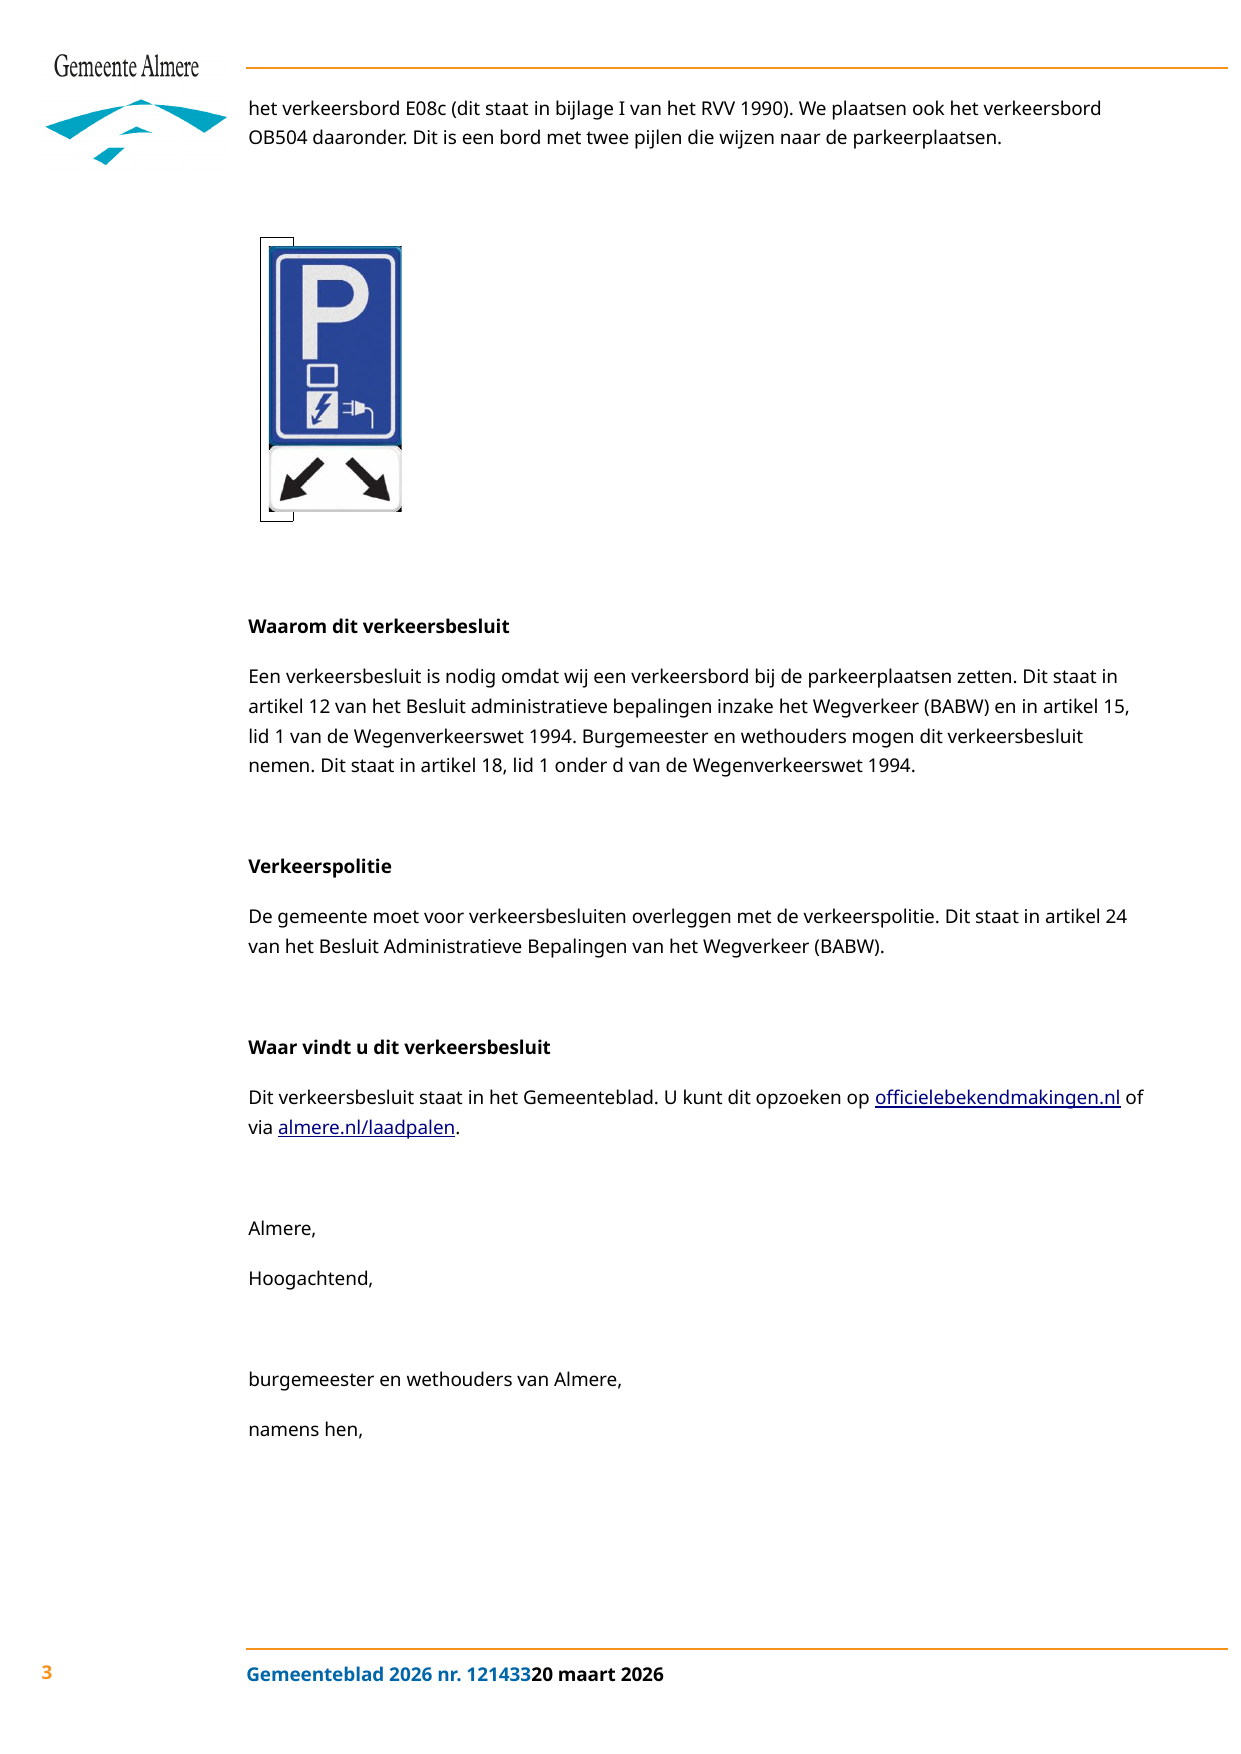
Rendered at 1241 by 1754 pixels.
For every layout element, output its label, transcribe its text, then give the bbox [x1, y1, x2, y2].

text Almere, [248, 1215, 1152, 1241]
text burgemeester en wethouders van Almere, [248, 1366, 1152, 1392]
text het verkeersbord E08c (dit staat in bijlage I van het RVV 1990). We plaatsen ook het verkeersbord OB504 daaronder. Dit is een bord met twee pijlen die wijzen naar de parkeerplaatsen. [248, 95, 1152, 150]
picture [41, 47, 231, 172]
picture [268, 246, 402, 512]
text Dit verkeersbesluit staat in het Gemeenteblad. U kunt dit opzoeken op officielebekendmakingen.nl of via almere.nl/laadpalen. [248, 1084, 1152, 1140]
text De gemeente moet voor verkeersbesluiten overleggen met de verkeerspolitie. Dit staat in artikel 24 van het Besluit Administratieve Bepalingen van het Wegverkeer (BABW). [248, 904, 1152, 959]
text Verkeerspolitie [248, 853, 1152, 879]
text Hoogachtend, [248, 1265, 1152, 1291]
text Een verkeersbesluit is nodig omdat wij een verkeersbord bij de parkeerplaatsen zetten. Dit staat in artikel 12 van het Besluit administratieve bepalingen inzake het Wegverkeer (BABW) en in artikel 15, lid 1 van de Wegenverkeerswet 1994. Burgemeester en wethouders mogen dit verkeersbesluit nemen. Dit staat in artikel 18, lid 1 onder d van de Wegenverkeerswet 1994. [248, 664, 1152, 778]
text namens hen, [248, 1417, 1152, 1442]
text Waarom dit verkeersbesluit [248, 613, 1152, 639]
text Waar vindt u dit verkeersbesluit [248, 1034, 1152, 1060]
